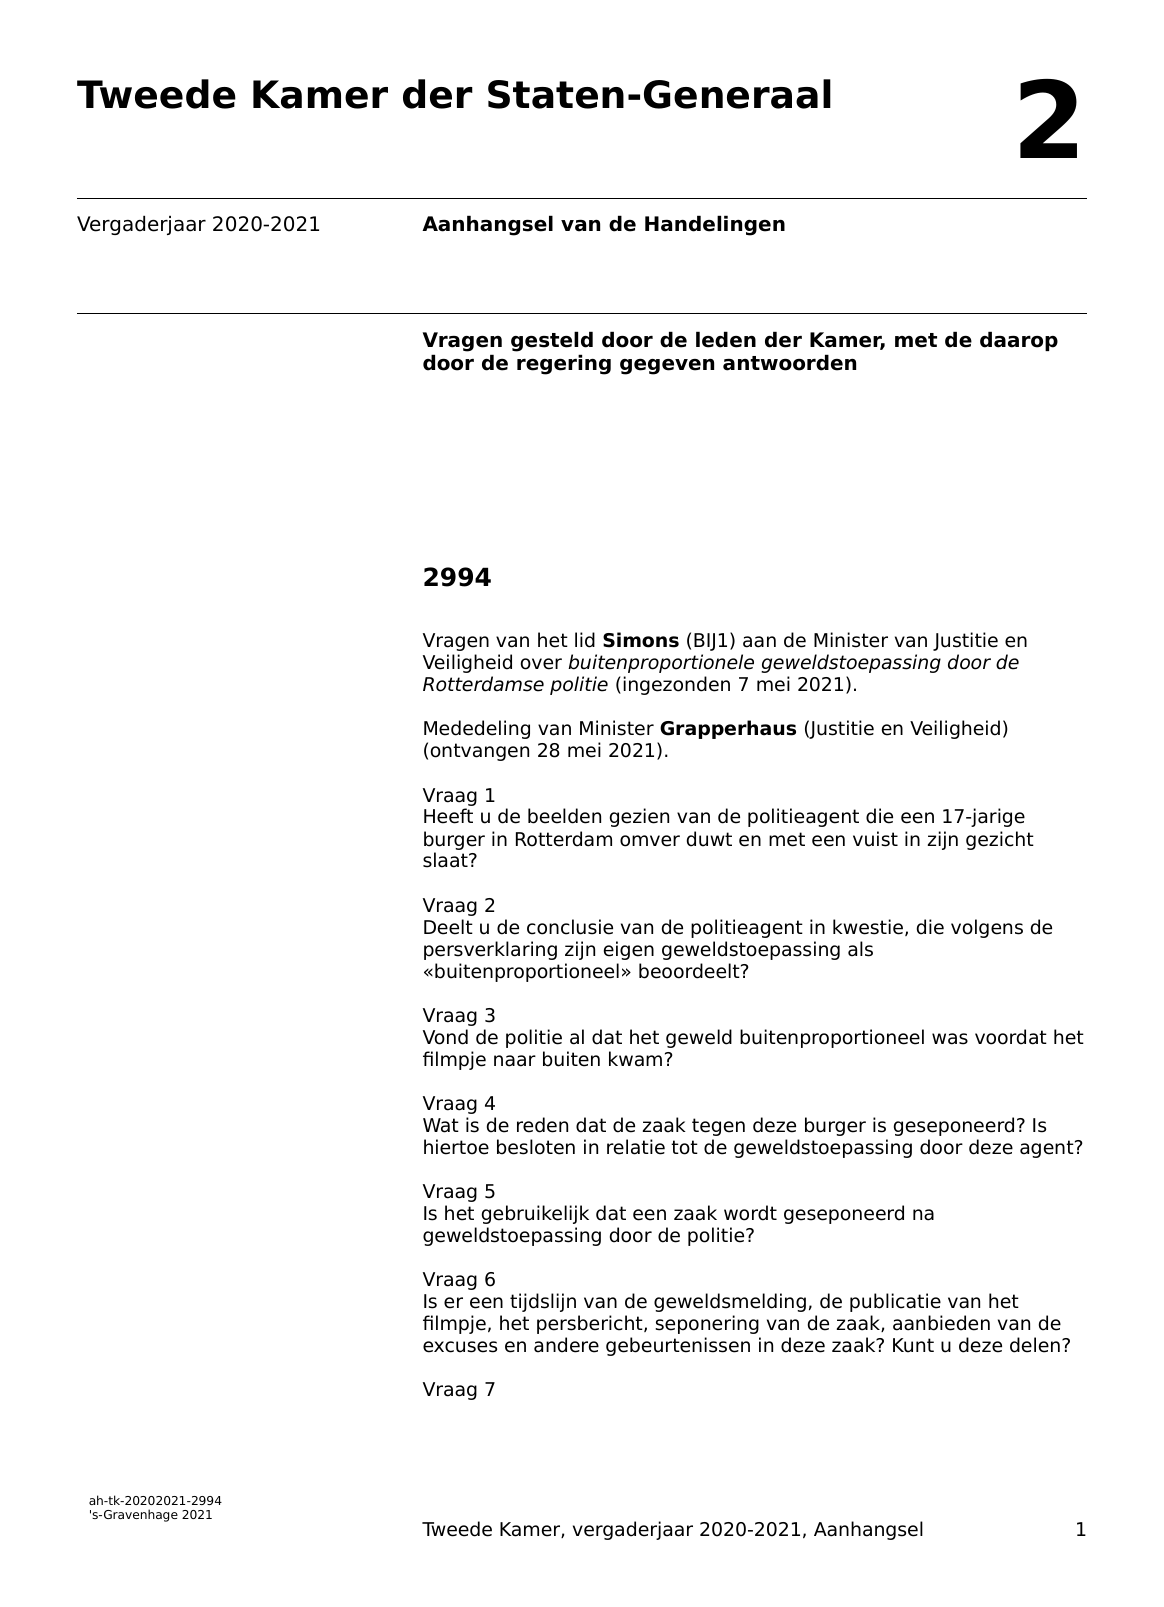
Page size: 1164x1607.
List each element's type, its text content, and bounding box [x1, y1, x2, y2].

text Vraag 7 [422, 1379, 1087, 1401]
text Vraag 2 [422, 894, 1087, 917]
text 's-Gravenhage 2021 [88, 1508, 323, 1522]
text Heeft u de beelden gezien van de politieagent die een 17-jarige burger in Rotterdam omver duwt en met een vuist in zijn gezicht slaat? [422, 806, 1087, 872]
table_header Tweede Kamer der Staten-Generaal [77, 59, 886, 198]
table_cell Aanhangsel van de Handelingen [422, 199, 1087, 313]
text Wat is de reden dat de zaak tegen deze burger is geseponeerd? Is hiertoe besloten in relatie tot de geweldstoepassing door deze agent? [422, 1115, 1087, 1159]
text Vraag 5 [422, 1181, 1087, 1203]
text Mededeling van Minister Grapperhaus (Justitie en Veiligheid) (ontvangen 28 mei 2021). [422, 718, 1087, 762]
text 2994 [422, 563, 1087, 592]
text Vond de politie al dat het geweld buitenproportioneel was voordat het filmpje naar buiten kwam? [422, 1027, 1087, 1071]
text Is er een tijdslijn van de geweldsmelding, de publicatie van het filmpje, het persbericht, seponering van de zaak, aanbieden van de excuses en andere gebeurtenissen in deze zaak? Kunt u deze delen? [422, 1291, 1087, 1357]
text Vraag 4 [422, 1093, 1087, 1115]
text Vraag 6 [422, 1269, 1087, 1291]
text Is het gebruikelijk dat een zaak wordt geseponeerd na geweldstoepassing door de politie? [422, 1203, 1087, 1247]
text Vragen van het lid Simons (BIJ1) aan de Minister van Justitie en Veiligheid over buitenproportionele geweldstoepassing door de Rotterdamse politie (ingezonden 7 mei 2021). [422, 630, 1087, 696]
text ah-tk-20202021-2994 [88, 1494, 323, 1508]
text Vraag 1 [422, 784, 1087, 806]
table_cell Vragen gesteld door de leden der Kamer, met de daarop door de regering gegeven antwoorden [422, 314, 1087, 375]
text Vraag 3 [422, 1005, 1087, 1027]
text Deelt u de conclusie van de politieagent in kwestie, die volgens de persverklaring zijn eigen geweldstoepassing als «buitenproportioneel» beoordeelt? [422, 917, 1087, 982]
table_header 2 [886, 59, 1087, 198]
table_cell Vergaderjaar 2020-2021 [77, 199, 422, 313]
table_cell [77, 314, 422, 375]
